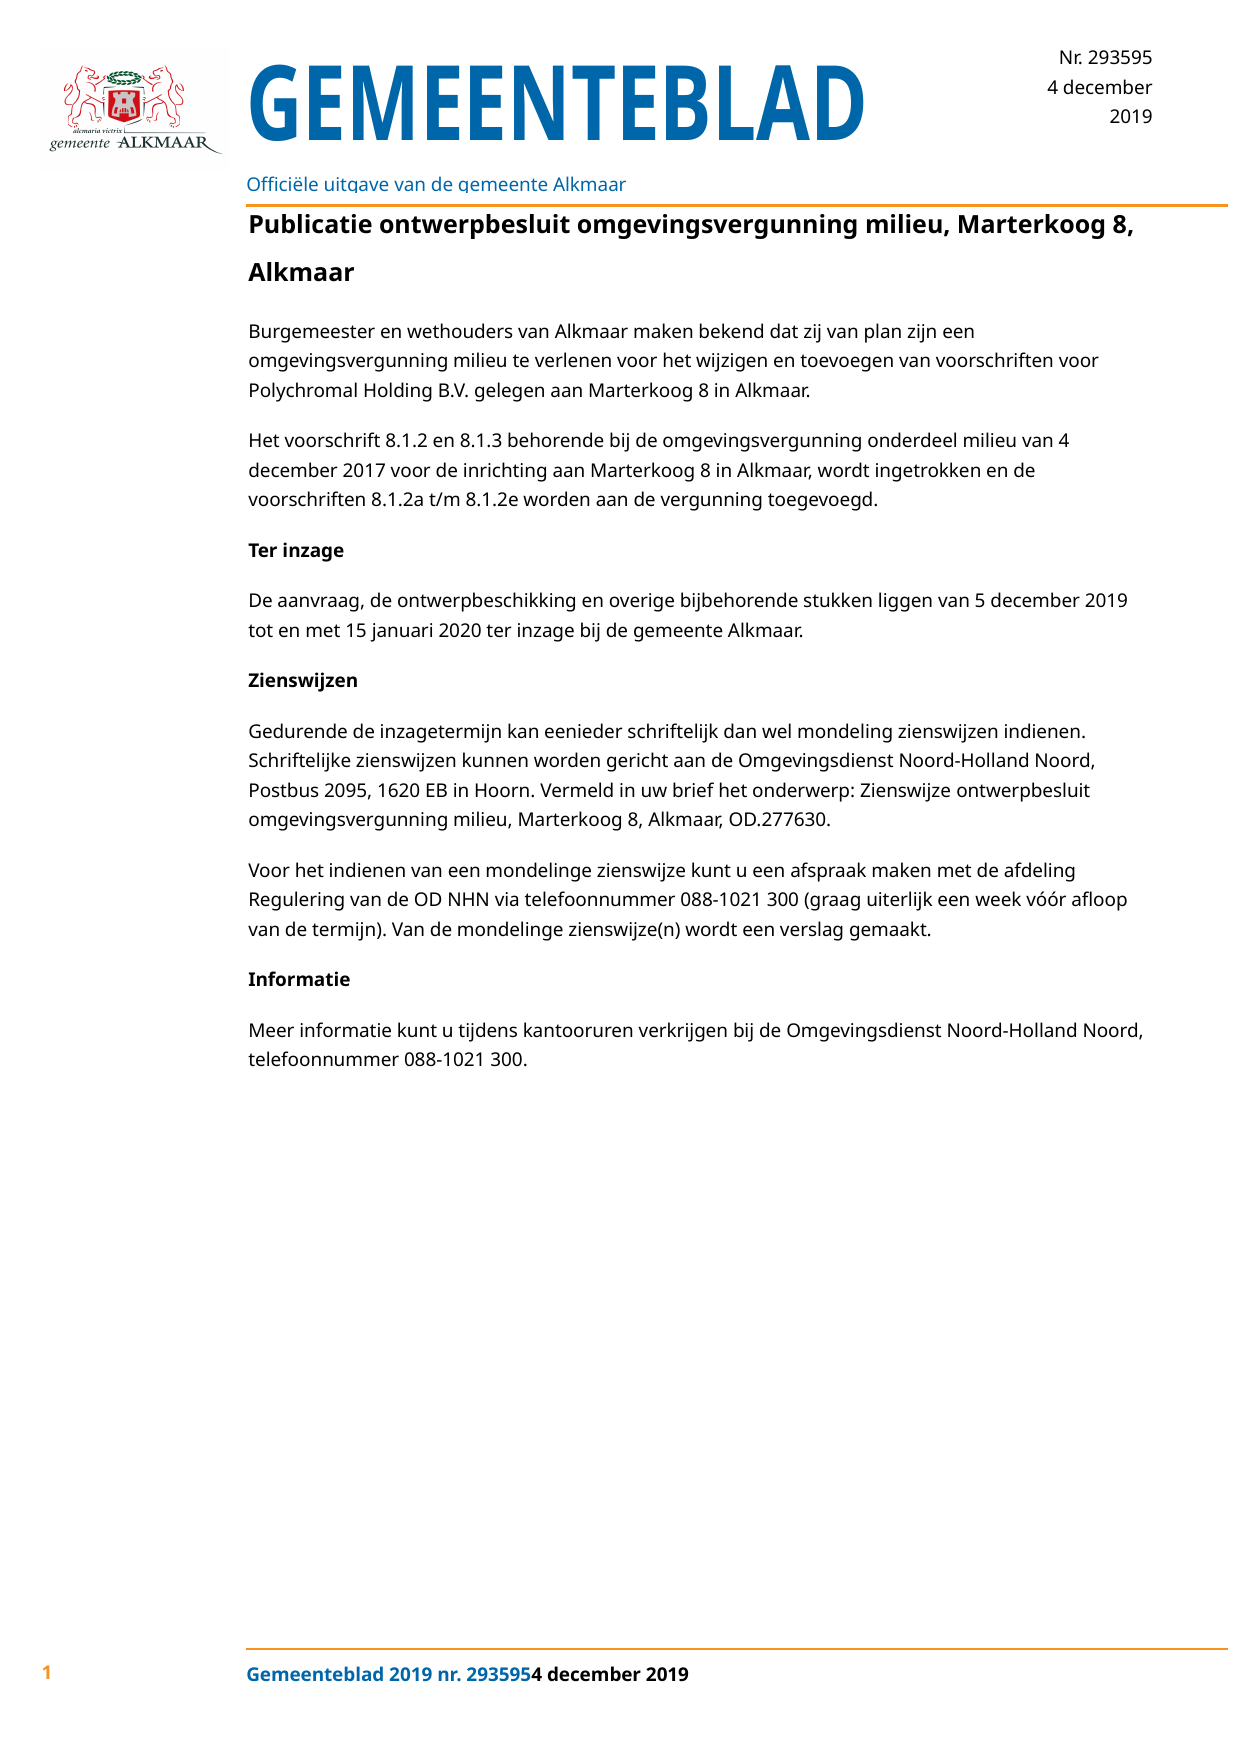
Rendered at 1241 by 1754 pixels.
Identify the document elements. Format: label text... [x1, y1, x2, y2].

text Zienswijzen [248, 667, 1152, 693]
text Gedurende de inzagetermijn kan eenieder schriftelijk dan wel mondeling zienswijzen indienen. Schriftelijke zienswijzen kunnen worden gericht aan de Omgevingsdienst Noord-Holland Noord, Postbus 2095, 1620 EB in Hoorn. Vermeld in uw brief het onderwerp: Zienswijze ontwerpbesluit omgevingsvergunning milieu, Marterkoog 8, Alkmaar, OD.277630. [248, 718, 1152, 832]
text Burgemeester en wethouders van Alkmaar maken bekend dat zij van plan zijn een omgevingsvergunning milieu te verlenen voor het wijzigen en toevoegen van voorschriften voor Polychromal Holding B.V. gelegen aan Marterkoog 8 in Alkmaar. [248, 318, 1152, 403]
text Publicatie ontwerpbesluit omgevingsvergunning milieu, Marterkoog 8, Alkmaar [248, 207, 1152, 288]
picture [41, 47, 231, 172]
text Meer informatie kunt u tijdens kantooruren verkrijgen bij de Omgevingsdienst Noord-Holland Noord, telefoonnummer 088-1021 300. [248, 1017, 1152, 1072]
text Voor het indienen van een mondelinge zienswijze kunt u een afspraak maken met de afdeling Regulering van de OD NHN via telefoonnummer 088-1021 300 (graag uiterlijk een week vóór afloop van de termijn). Van de mondelinge zienswijze(n) wordt een verslag gemaakt. [248, 857, 1152, 942]
text Ter inzage [248, 537, 1152, 563]
text Het voorschrift 8.1.2 en 8.1.3 behorende bij de omgevingsvergunning onderdeel milieu van 4 december 2017 voor de inrichting aan Marterkoog 8 in Alkmaar, wordt ingetrokken en de voorschriften 8.1.2a t/m 8.1.2e worden aan de vergunning toegevoegd. [248, 427, 1152, 512]
text De aanvraag, de ontwerpbeschikking en overige bijbehorende stukken liggen van 5 december 2019 tot en met 15 januari 2020 ter inzage bij de gemeente Alkmaar. [248, 587, 1152, 643]
text Informatie [248, 967, 1152, 992]
